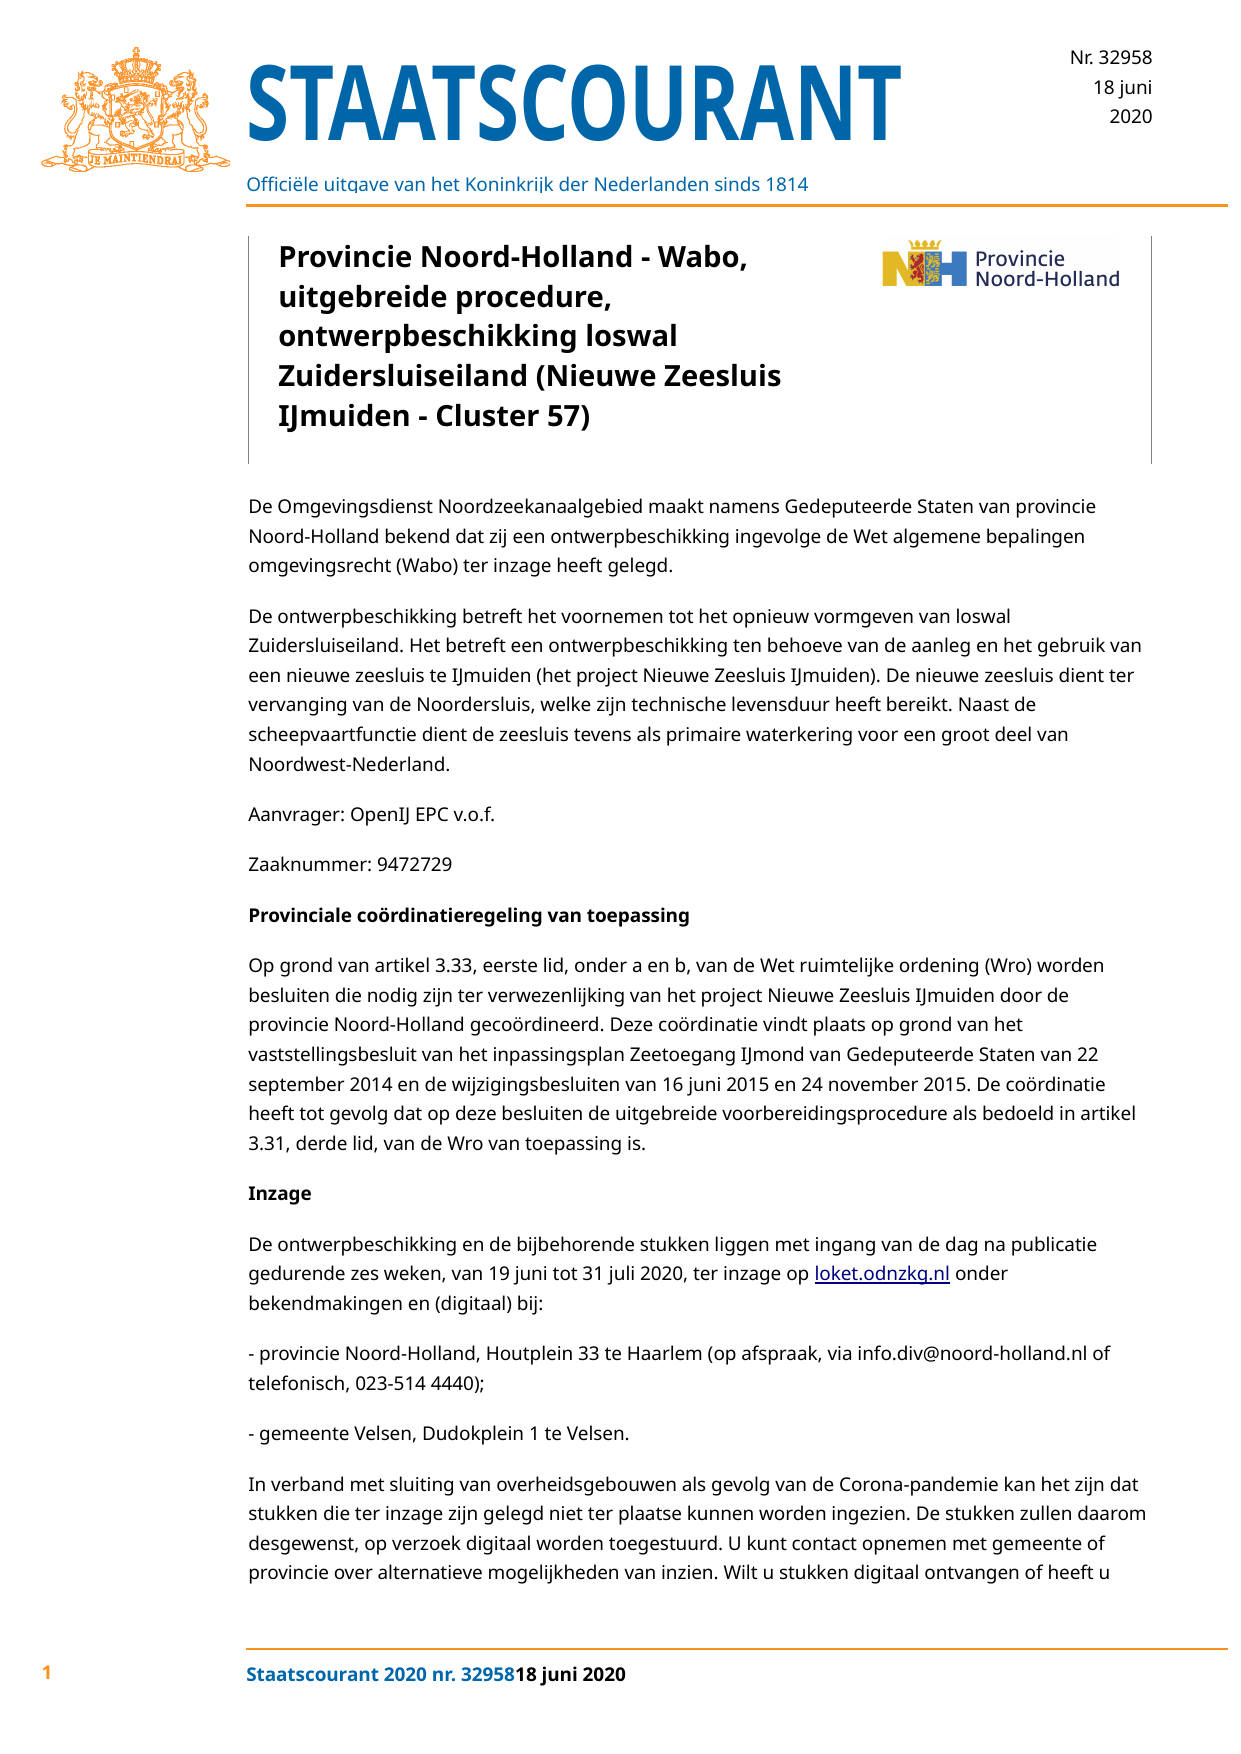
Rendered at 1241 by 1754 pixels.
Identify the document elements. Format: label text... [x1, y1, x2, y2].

text - provincie Noord-Holland, Houtplein 33 te Haarlem (op afspraak, via info.div@noord-holland.nl of telefonisch, 023-514 4440); [248, 1340, 1152, 1396]
text De ontwerpbeschikking betreft het voornemen tot het opnieuw vormgeven van loswal Zuidersluiseiland. Het betreft een ontwerpbeschikking ten behoeve van de aanleg en het gebruik van een nieuwe zeesluis te IJmuiden (het project Nieuwe Zeesluis IJmuiden). De nieuwe zeesluis dient ter vervanging van de Noordersluis, welke zijn technische levensduur heeft bereikt. Naast de scheepvaartfunctie dient de zeesluis tevens als primaire waterkering voor een groot deel van Noordwest-Nederland. [248, 603, 1152, 777]
picture [882, 236, 1119, 291]
text Zaaknummer: 9472729 [248, 852, 1152, 877]
text Provinciale coördinatieregeling van toepassing [248, 902, 1152, 928]
picture [41, 47, 231, 172]
text De Omgevingsdienst Noordzeekanaalgebied maakt namens Gedeputeerde Staten van provincie Noord-Holland bekend dat zij een ontwerpbeschikking ingevolge de Wet algemene bepalingen omgevingsrecht (Wabo) ter inzage heeft gelegd. [248, 493, 1152, 578]
text In verband met sluiting van overheidsgebouwen als gevolg van de Corona-pandemie kan het zijn dat stukken die ter inzage zijn gelegd niet ter plaatse kunnen worden ingezien. De stukken zullen daarom desgewenst, op verzoek digitaal worden toegestuurd. U kunt contact opnemen met gemeente of provincie over alternatieve mogelijkheden van inzien. Wilt u stukken digitaal ontvangen of heeft u [248, 1471, 1152, 1585]
text Aanvrager: OpenIJ EPC v.o.f. [248, 801, 1152, 827]
text De ontwerpbeschikking en de bijbehorende stukken liggen met ingang van de dag na publicatie gedurende zes weken, van 19 juni tot 31 juli 2020, ter inzage op loket.odnzkg.nl onder bekendmakingen en (digitaal) bij: [248, 1231, 1152, 1316]
text Inzage [248, 1180, 1152, 1206]
text - gemeente Velsen, Dudokplein 1 te Velsen. [248, 1420, 1152, 1446]
text Op grond van artikel 3.33, eerste lid, onder a en b, van de Wet ruimtelijke ordening (Wro) worden besluiten die nodig zijn ter verwezenlijking van het project Nieuwe Zeesluis IJmuiden door de provincie Noord-Holland gecoördineerd. Deze coördinatie vindt plaats op grond van het vaststellingsbesluit van het inpassingsplan Zeetoegang IJmond van Gedeputeerde Staten van 22 september 2014 en de wijzigingsbesluiten van 16 juni 2015 en 24 november 2015. De coördinatie heeft tot gevolg dat op deze besluiten de uitgebreide voorbereidingsprocedure als bedoeld in artikel 3.31, derde lid, van de Wro van toepassing is. [248, 952, 1152, 1156]
table_header Provincie Noord-Holland - Wabo, uitgebreide procedure, ontwerpbeschikking loswal Zuidersluiseiland (Nieuwe Zeesluis IJmuiden - Cluster 57) [249, 236, 850, 464]
table_header [850, 236, 1151, 464]
